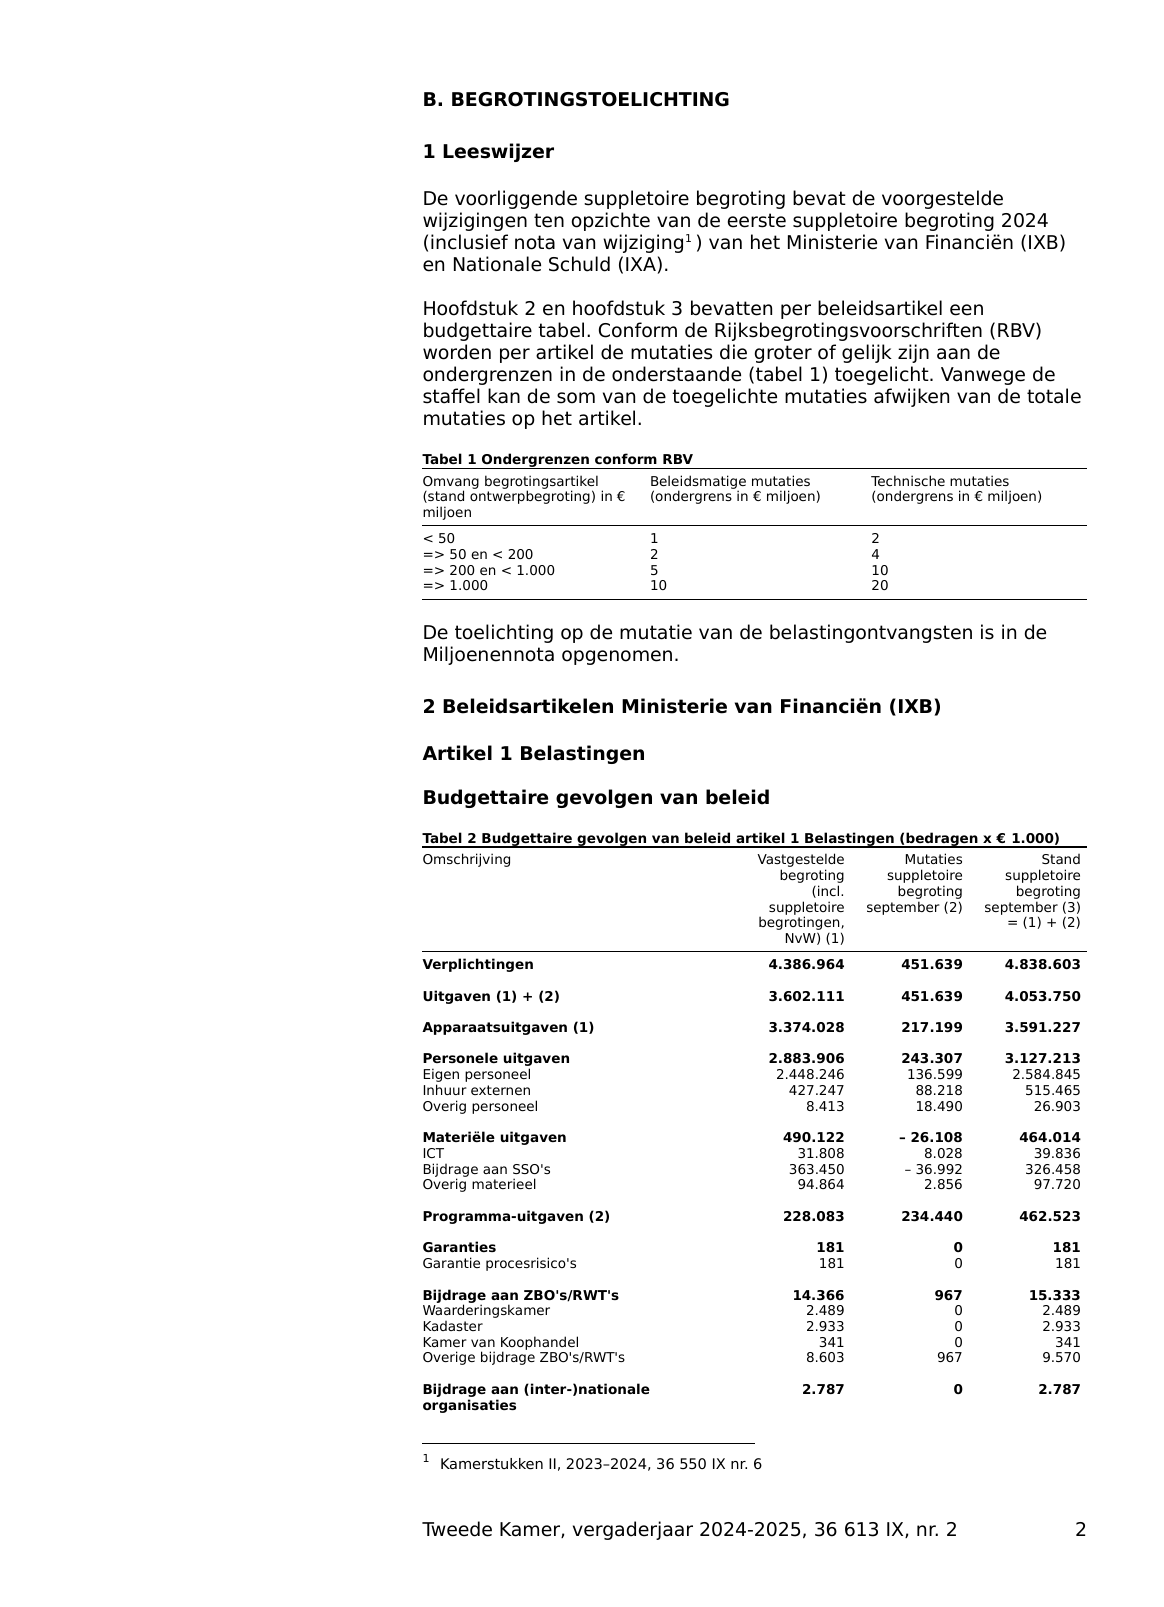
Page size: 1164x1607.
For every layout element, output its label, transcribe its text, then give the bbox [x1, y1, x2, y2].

table_cell [850, 1224, 968, 1240]
table_cell 2.584.845 [969, 1067, 1087, 1083]
table_cell Inhuur externen [422, 1083, 732, 1098]
table_cell 0 [850, 1256, 968, 1272]
table_cell 8.028 [850, 1146, 968, 1161]
table_cell 31.808 [732, 1146, 850, 1161]
table_cell 234.440 [850, 1209, 968, 1224]
table_cell [422, 1224, 732, 1240]
table_cell 10 [865, 563, 1087, 578]
table_cell [422, 1366, 732, 1382]
table_cell 451.639 [850, 989, 968, 1004]
table_cell 4.838.603 [969, 952, 1087, 973]
table_cell Verplichtingen [422, 952, 732, 973]
table_cell => 200 en < 1.000 [422, 563, 644, 578]
table_cell 94.864 [732, 1177, 850, 1193]
table_cell 88.218 [850, 1083, 968, 1098]
table_cell 2.856 [850, 1177, 968, 1193]
table_cell [732, 973, 850, 988]
table_cell [969, 1272, 1087, 1287]
table_cell 451.639 [850, 952, 968, 973]
table_cell 20 [865, 578, 1087, 598]
table_cell [422, 1036, 732, 1051]
table_cell [422, 1004, 732, 1020]
table_cell 5 [644, 563, 865, 578]
table_cell 9.570 [969, 1350, 1087, 1366]
table_cell 228.083 [732, 1209, 850, 1224]
table_cell 0 [850, 1240, 968, 1256]
table_cell 363.450 [732, 1161, 850, 1177]
table_cell Uitgaven (1) + (2) [422, 989, 732, 1004]
table_cell [850, 1036, 968, 1051]
table_cell [422, 1272, 732, 1287]
table_cell 97.720 [969, 1177, 1087, 1193]
table_cell Programma-uitgaven (2) [422, 1209, 732, 1224]
table_cell [969, 1004, 1087, 1020]
table_cell 4.053.750 [969, 989, 1087, 1004]
table_cell 341 [732, 1335, 850, 1350]
table_cell 515.465 [969, 1083, 1087, 1098]
table_cell Garantie procesrisico's [422, 1256, 732, 1272]
table_cell 0 [850, 1319, 968, 1334]
table_cell 2.489 [732, 1303, 850, 1319]
table_cell Waarderingskamer [422, 1303, 732, 1319]
table_cell 2.787 [969, 1382, 1087, 1413]
table_cell Overige bijdrage ZBO's/RWT's [422, 1350, 732, 1366]
table_cell 341 [969, 1335, 1087, 1350]
table_cell [850, 973, 968, 988]
table_cell 39.836 [969, 1146, 1087, 1161]
table_cell [969, 1193, 1087, 1209]
table_cell – 26.108 [850, 1130, 968, 1146]
table_header Tabel 1 Ondergrenzen conform RBV [422, 452, 1087, 468]
table_cell 2 [644, 547, 865, 562]
table_cell Omvang begrotingsartikel (stand ontwerpbegroting) in € miljoen [422, 469, 644, 525]
text Kamerstukken II, 2023–2024, 36 550 IX nr. 6 [422, 1452, 1087, 1474]
table_cell 4 [865, 547, 1087, 562]
table_cell 8.603 [732, 1350, 850, 1366]
table_cell Eigen personeel [422, 1067, 732, 1083]
table_cell Personele uitgaven [422, 1051, 732, 1067]
subtitle Artikel 1 Belastingen [422, 743, 1087, 765]
table_cell [969, 1366, 1087, 1382]
table_cell 462.523 [969, 1209, 1087, 1224]
table_cell 3.127.213 [969, 1051, 1087, 1067]
table_cell [422, 973, 732, 988]
table_cell [422, 1114, 732, 1130]
table_cell [732, 1224, 850, 1240]
table_cell Overig personeel [422, 1099, 732, 1114]
table_cell 181 [732, 1256, 850, 1272]
table_cell [732, 1114, 850, 1130]
table_cell [732, 1193, 850, 1209]
table_cell Bijdrage aan SSO's [422, 1161, 732, 1177]
table_cell – 36.992 [850, 1161, 968, 1177]
table_cell 0 [850, 1335, 968, 1350]
table_cell 4.386.964 [732, 952, 850, 973]
table_cell 3.591.227 [969, 1020, 1087, 1036]
table_cell 2.933 [969, 1319, 1087, 1334]
table_cell 15.333 [969, 1287, 1087, 1303]
table_cell [850, 1114, 968, 1130]
table_cell 2.787 [732, 1382, 850, 1413]
table_cell 2.489 [969, 1303, 1087, 1319]
subtitle 2 Beleidsartikelen Ministerie van Financiën (IXB) [422, 696, 1087, 718]
table_cell [969, 973, 1087, 988]
table_cell 18.490 [850, 1099, 968, 1114]
table_cell => 50 en < 200 [422, 547, 644, 562]
table_cell 14.366 [732, 1287, 850, 1303]
table_cell => 1.000 [422, 578, 644, 598]
table_cell 464.014 [969, 1130, 1087, 1146]
table_cell [422, 1193, 732, 1209]
table_cell Kadaster [422, 1319, 732, 1334]
table_cell Materiële uitgaven [422, 1130, 732, 1146]
table_cell Stand suppletoire begroting september (3) = (1) + (2) [969, 848, 1087, 951]
table_header Tabel 2 Budgettaire gevolgen van beleid artikel 1 Belastingen (bedragen x € 1.000) [422, 831, 1087, 846]
table_cell [732, 1272, 850, 1287]
table_cell 181 [732, 1240, 850, 1256]
table_cell [732, 1036, 850, 1051]
text Hoofdstuk 2 en hoofdstuk 3 bevatten per beleidsartikel een budgettaire tabel. Conform de Rijksbegrotingsvoorschriften (RBV) worden per artikel de mutaties die groter of gelijk zijn aan de ondergrenzen in de onderstaande (tabel 1) toegelicht. Vanwege de staffel kan de som van de toegelichte mutaties afwijken van de totale mutaties op het artikel. [422, 298, 1087, 430]
text De toelichting op de mutatie van de belastingontvangsten is in de Miljoenennota opgenomen. [422, 622, 1087, 666]
table_cell 2.448.246 [732, 1067, 850, 1083]
text De voorliggende suppletoire begroting bevat de voorgestelde wijzigingen ten opzichte van de eerste suppletoire begroting 2024 (inclusief nota van wijziging) van het Ministerie van Financiën (IXB) en Nationale Schuld (IXA). [422, 188, 1087, 276]
table_cell Overig materieel [422, 1177, 732, 1193]
table_cell Technische mutaties (ondergrens in € miljoen) [865, 469, 1087, 525]
table_cell 181 [969, 1240, 1087, 1256]
table_cell 2.933 [732, 1319, 850, 1334]
table_cell 3.374.028 [732, 1020, 850, 1036]
table_cell 136.599 [850, 1067, 968, 1083]
subtitle Budgettaire gevolgen van beleid [422, 787, 1087, 809]
table_cell [732, 1004, 850, 1020]
table_cell [732, 1366, 850, 1382]
table_cell [850, 1004, 968, 1020]
table_cell 26.903 [969, 1099, 1087, 1114]
table_cell 8.413 [732, 1099, 850, 1114]
table_cell Omschrijving [422, 848, 732, 951]
table_cell Kamer van Koophandel [422, 1335, 732, 1350]
table_cell Vastgestelde begroting (incl. suppletoire begrotingen, NvW) (1) [732, 848, 850, 951]
table_cell 490.122 [732, 1130, 850, 1146]
table_cell Beleidsmatige mutaties (ondergrens in € miljoen) [644, 469, 865, 525]
table_cell [850, 1366, 968, 1382]
table_cell Bijdrage aan ZBO's/RWT's [422, 1287, 732, 1303]
table_cell 967 [850, 1350, 968, 1366]
table_cell Mutaties suppletoire begroting september (2) [850, 848, 968, 951]
table_cell Garanties [422, 1240, 732, 1256]
table_cell < 50 [422, 526, 644, 547]
table_cell 0 [850, 1382, 968, 1413]
table_cell 427.247 [732, 1083, 850, 1098]
table_cell 1 [644, 526, 865, 547]
table_cell 2.883.906 [732, 1051, 850, 1067]
table_cell [850, 1272, 968, 1287]
table_cell [969, 1224, 1087, 1240]
table_cell 3.602.111 [732, 989, 850, 1004]
subtitle B. BEGROTINGSTOELICHTING [422, 89, 1087, 111]
table_cell 326.458 [969, 1161, 1087, 1177]
table_cell Bijdrage aan (inter-)nationale organisaties [422, 1382, 732, 1413]
table_cell [850, 1193, 968, 1209]
table_cell 217.199 [850, 1020, 968, 1036]
table_cell 967 [850, 1287, 968, 1303]
table_cell 10 [644, 578, 865, 598]
table_cell 243.307 [850, 1051, 968, 1067]
table_cell ICT [422, 1146, 732, 1161]
table_cell [969, 1036, 1087, 1051]
table_cell 2 [865, 526, 1087, 547]
table_cell 0 [850, 1303, 968, 1319]
table_cell 181 [969, 1256, 1087, 1272]
table_cell Apparaatsuitgaven (1) [422, 1020, 732, 1036]
table_cell [969, 1114, 1087, 1130]
subtitle 1 Leeswijzer [422, 141, 1087, 163]
